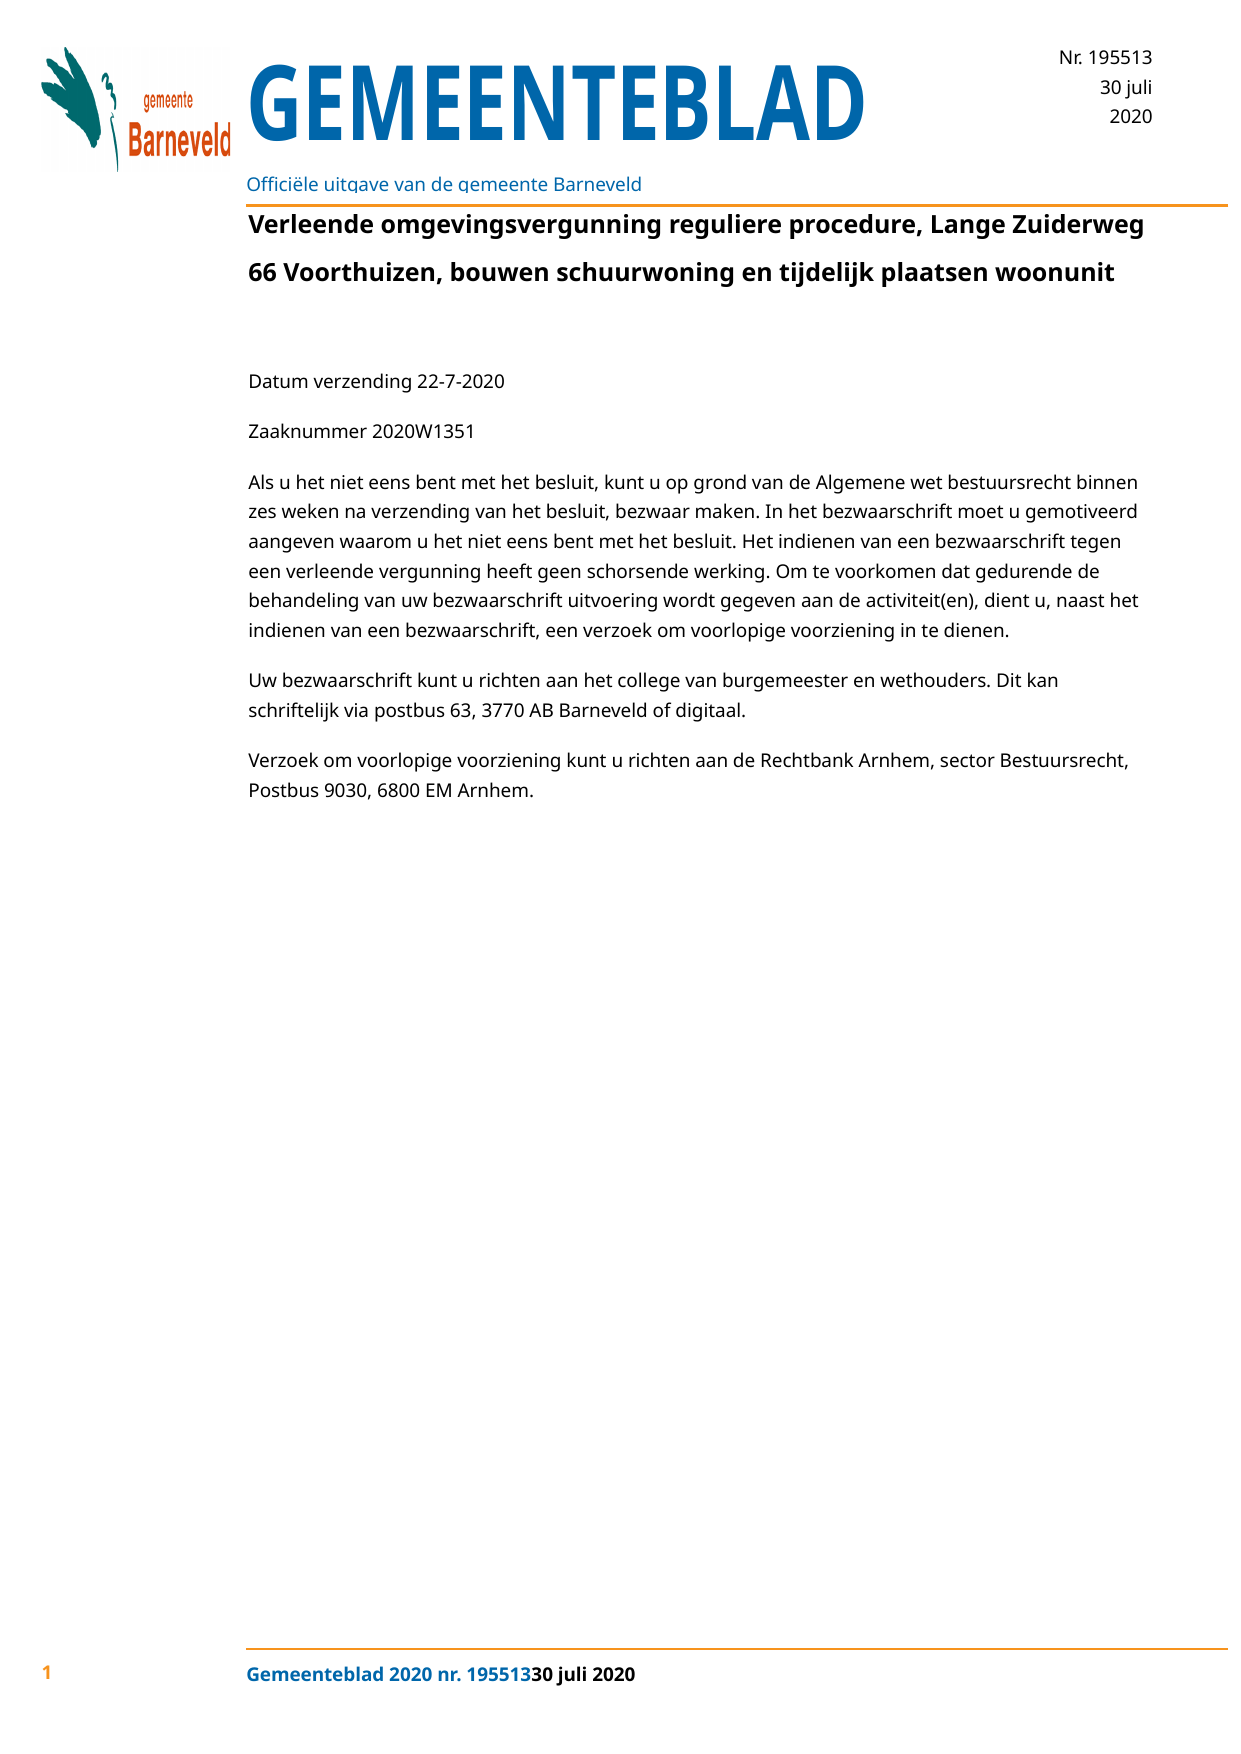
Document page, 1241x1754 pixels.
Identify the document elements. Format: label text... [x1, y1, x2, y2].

text Datum verzending 22-7-2020 [248, 368, 1152, 394]
text Verleende omgevingsvergunning reguliere procedure, Lange Zuiderweg 66 Voorthuizen, bouwen schuurwoning en tijdelijk plaatsen woonunit [248, 207, 1152, 288]
text Zaaknummer 2020W1351 [248, 419, 1152, 444]
picture [41, 47, 231, 172]
text Uw bezwaarschrift kunt u richten aan het college van burgemeester en wethouders. Dit kan schriftelijk via postbus 63, 3770 AB Barneveld of digitaal. [248, 667, 1152, 723]
text Verzoek om voorlopige voorziening kunt u richten aan de Rechtbank Arnhem, sector Bestuursrecht, Postbus 9030, 6800 EM Arnhem. [248, 747, 1152, 803]
text Als u het niet eens bent met het besluit, kunt u op grond van de Algemene wet bestuursrecht binnen zes weken na verzending van het besluit, bezwaar maken. In het bezwaarschrift moet u gemotiveerd aangeven waarom u het niet eens bent met het besluit. Het indienen van een bezwaarschrift tegen een verleende vergunning heeft geen schorsende werking. Om te voorkomen dat gedurende de behandeling van uw bezwaarschrift uitvoering wordt gegeven aan de activiteit(en), dient u, naast het indienen van een bezwaarschrift, een verzoek om voorlopige voorziening in te dienen. [248, 469, 1152, 643]
